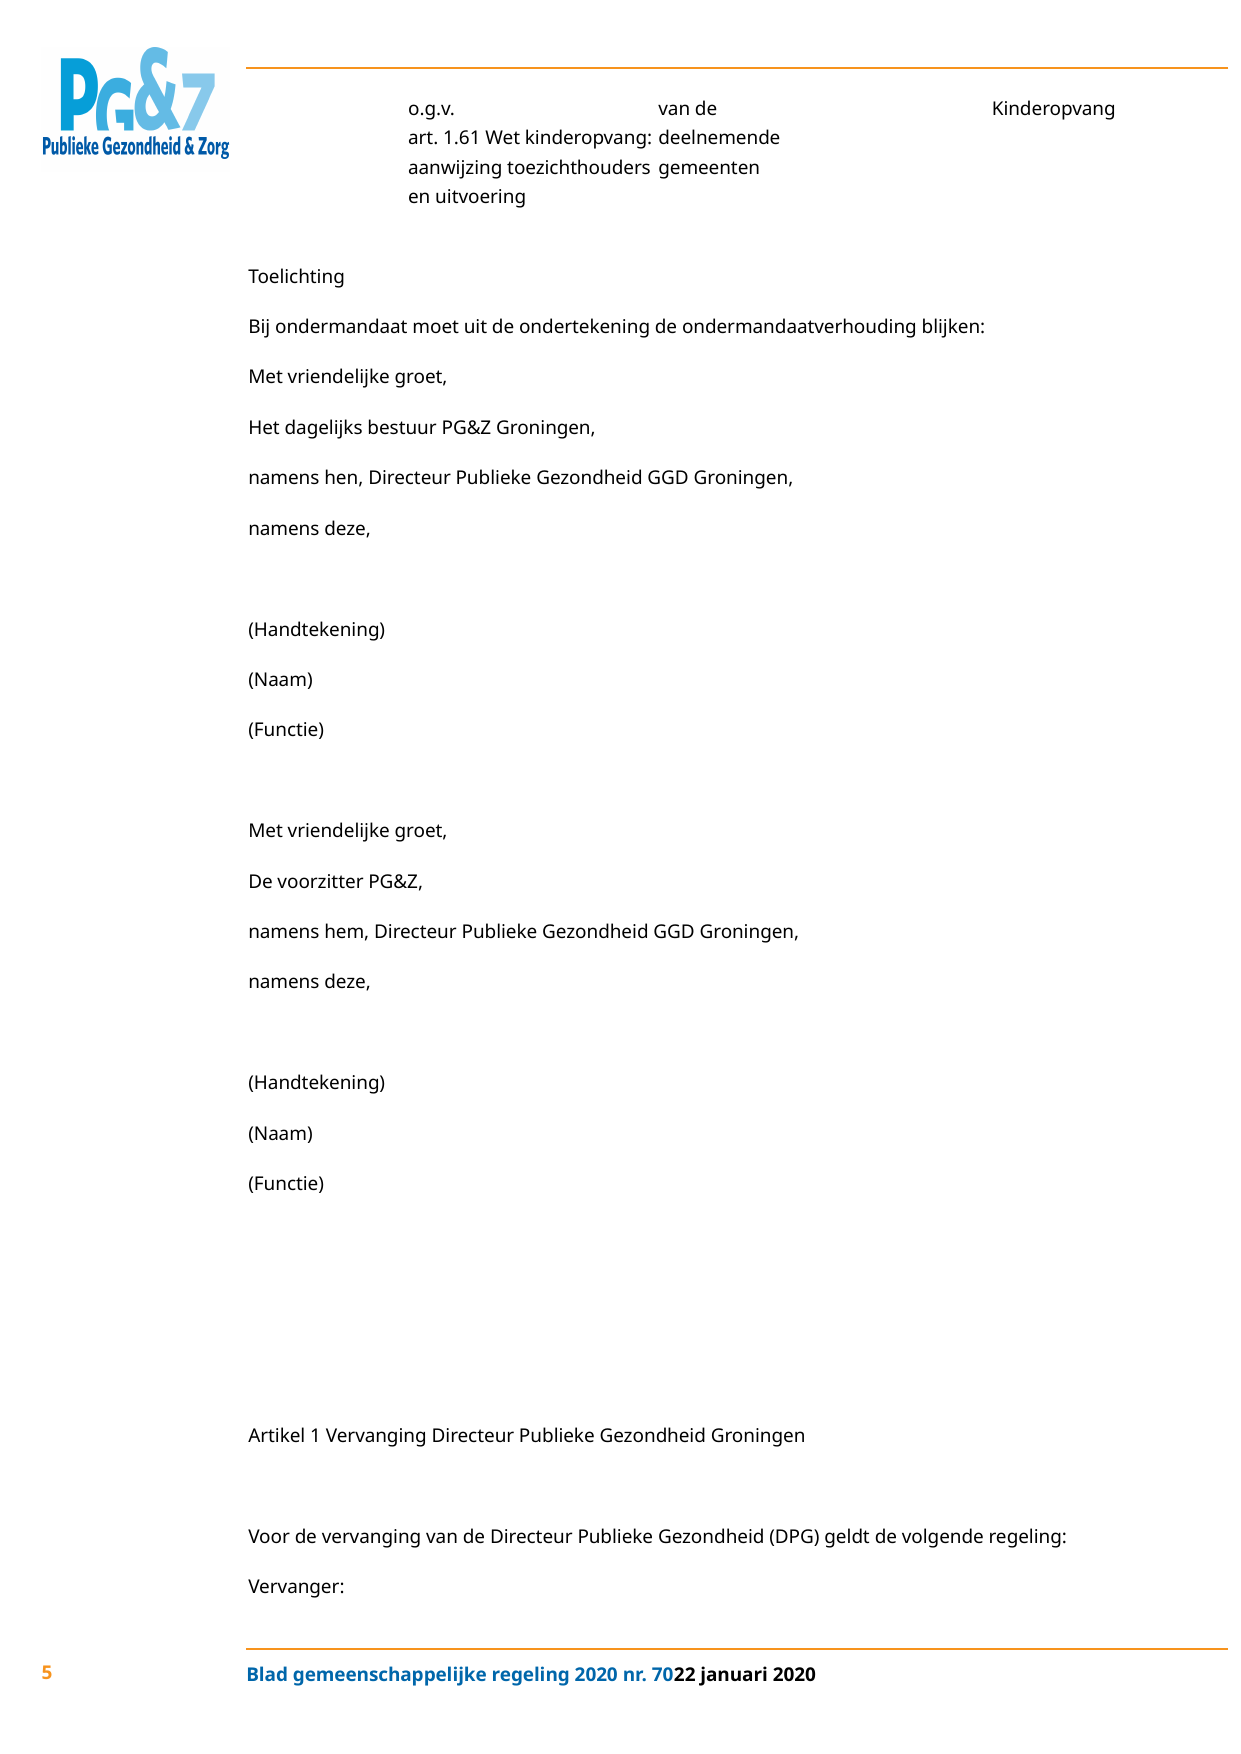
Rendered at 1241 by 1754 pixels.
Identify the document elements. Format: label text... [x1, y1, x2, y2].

table_cell van de deelnemende gemeenten [658, 95, 832, 209]
text (Handtekening) [248, 1069, 1152, 1095]
text Artikel 1 Vervanging Directeur Publieke Gezondheid Groningen [248, 1422, 1152, 1448]
text Bij ondermandaat moet uit de ondertekening de ondermandaatverhouding blijken: [248, 313, 1152, 339]
picture [41, 47, 231, 172]
table_cell [832, 95, 992, 209]
text Het dagelijks bestuur PG&Z Groningen, [248, 414, 1152, 440]
text (Naam) [248, 666, 1152, 692]
text namens deze, [248, 969, 1152, 994]
text (Handtekening) [248, 616, 1152, 642]
text namens deze, [248, 515, 1152, 541]
text (Functie) [248, 717, 1152, 742]
text De voorzitter PG&Z, [248, 868, 1152, 894]
table_cell o.g.v. art. 1.61 Wet kinderopvang: aanwijzing toezichthouders en uitvoering [408, 95, 658, 209]
text Voor de vervanging van de Directeur Publieke Gezondheid (DPG) geldt de volgende regeling: [248, 1523, 1152, 1549]
text Met vriendelijke groet, [248, 364, 1152, 389]
table_cell [248, 95, 408, 209]
text (Naam) [248, 1120, 1152, 1146]
text namens hem, Directeur Publieke Gezondheid GGD Groningen, [248, 918, 1152, 944]
table_cell Kinderopvang [992, 95, 1152, 209]
text namens hen, Directeur Publieke Gezondheid GGD Groningen, [248, 464, 1152, 490]
text Met vriendelijke groet, [248, 817, 1152, 843]
text Toelichting [248, 263, 1152, 289]
text (Functie) [248, 1170, 1152, 1196]
text Vervanger: [248, 1574, 1152, 1599]
